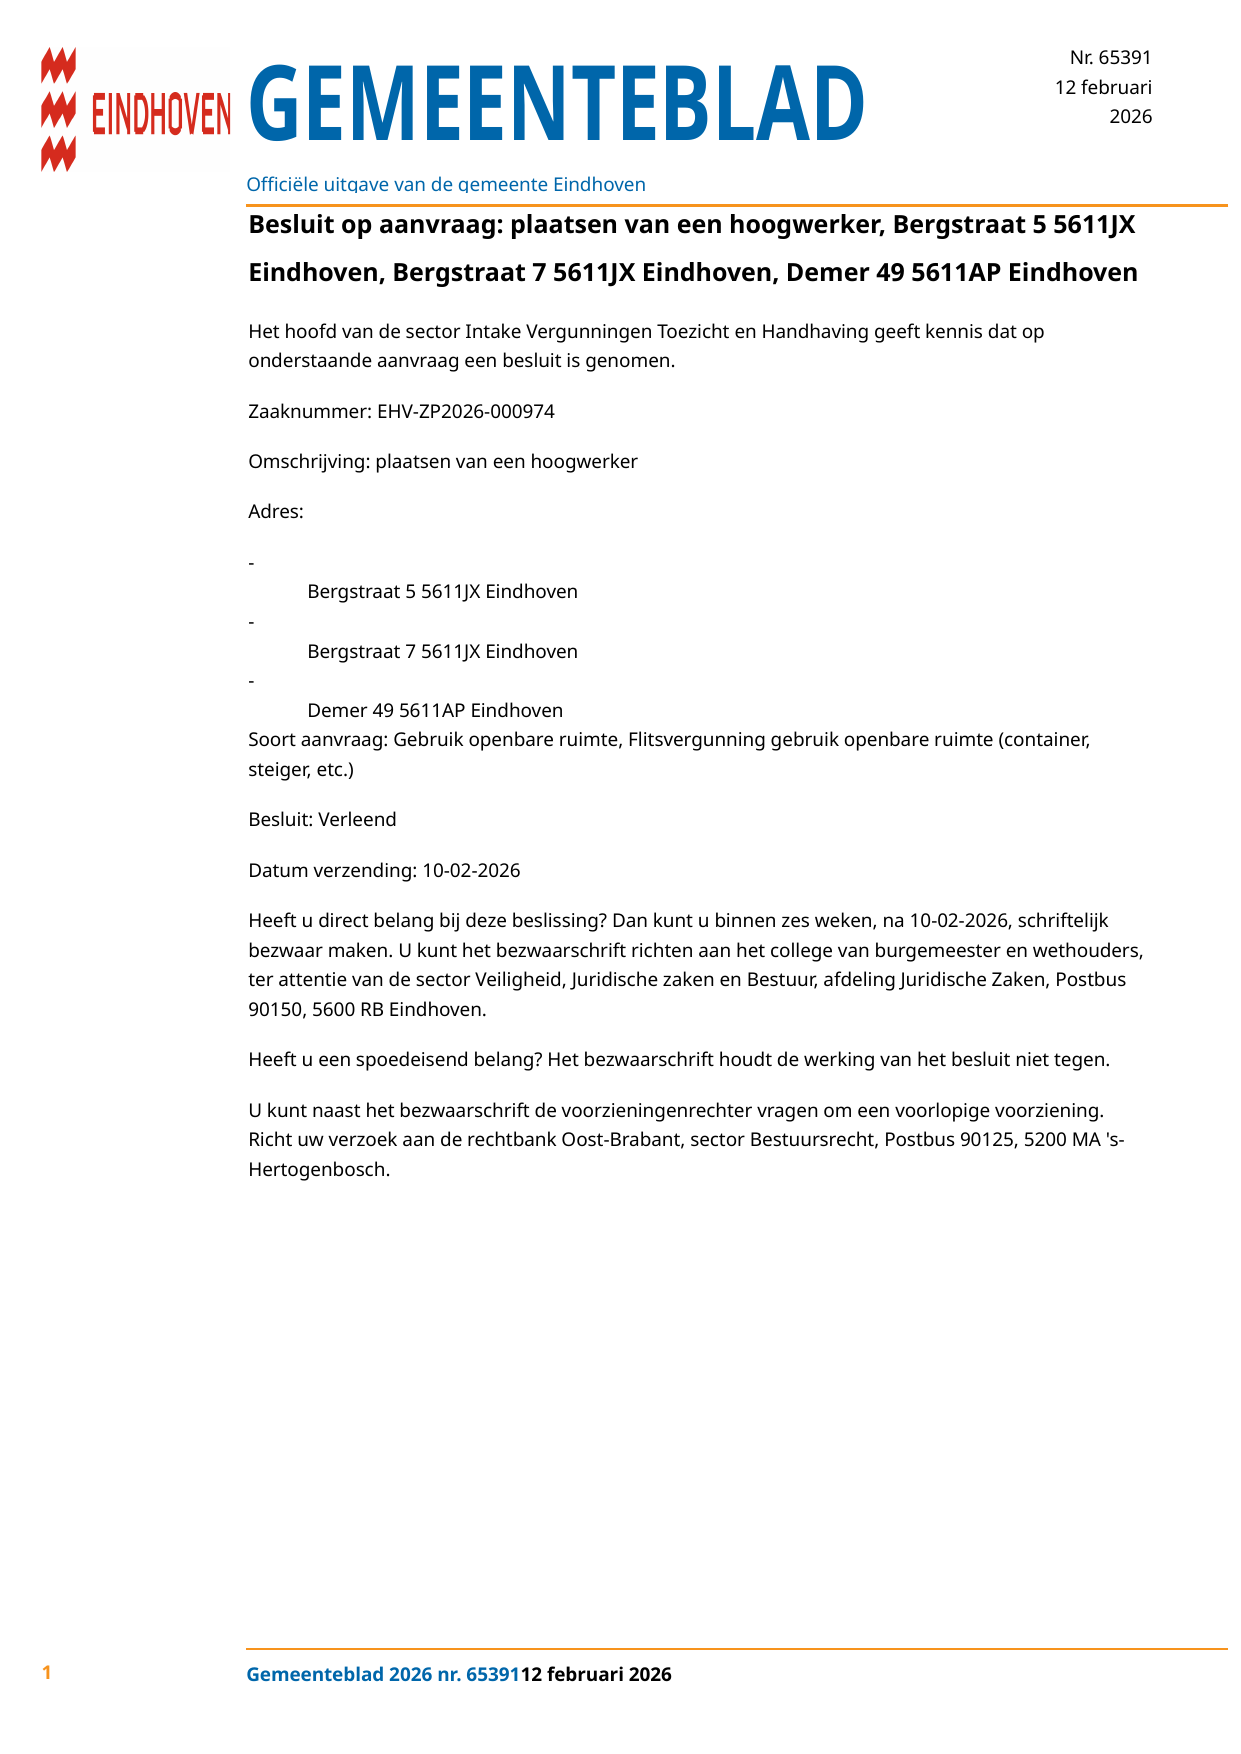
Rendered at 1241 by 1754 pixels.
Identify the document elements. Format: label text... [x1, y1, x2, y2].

picture [41, 47, 231, 172]
list Demer 49 5611AP Eindhoven [248, 697, 1152, 723]
text Besluit op aanvraag: plaatsen van een hoogwerker, Bergstraat 5 5611JX Eindhoven, Bergstraat 7 5611JX Eindhoven, Demer 49 5611AP Eindhoven [248, 207, 1152, 288]
text Omschrijving: plaatsen van een hoogwerker [248, 448, 1152, 474]
text Besluit: Verleend [248, 807, 1152, 832]
text Heeft u direct belang bij deze beslissing? Dan kunt u binnen zes weken, na 10-02-2026, schriftelijk bezwaar maken. U kunt het bezwaarschrift richten aan het college van burgemeester en wethouders, ter attentie van de sector Veiligheid, Juridische zaken en Bestuur, afdeling Juridische Zaken, Postbus 90150, 5600 RB Eindhoven. [248, 907, 1152, 1022]
text Zaaknummer: EHV-ZP2026-000974 [248, 398, 1152, 424]
text Adres: [248, 499, 1152, 524]
text Datum verzending: 10-02-2026 [248, 857, 1152, 883]
list Bergstraat 5 5611JX Eindhoven [248, 579, 1152, 604]
list Bergstraat 7 5611JX Eindhoven [248, 638, 1152, 664]
text U kunt naast het bezwaarschrift de voorzieningenrechter vragen om een voorlopige voorziening. Richt uw verzoek aan de rechtbank Oost-Brabant, sector Bestuursrecht, Postbus 90125, 5200 MA 's-Hertogenbosch. [248, 1097, 1152, 1182]
text Heeft u een spoedeisend belang? Het bezwaarschrift houdt de werking van het besluit niet tegen. [248, 1047, 1152, 1072]
text Soort aanvraag: Gebruik openbare ruimte, Flitsvergunning gebruik openbare ruimte (container, steiger, etc.) [248, 727, 1152, 782]
text Het hoofd van de sector Intake Vergunningen Toezicht en Handhaving geeft kennis dat op onderstaande aanvraag een besluit is genomen. [248, 318, 1152, 373]
